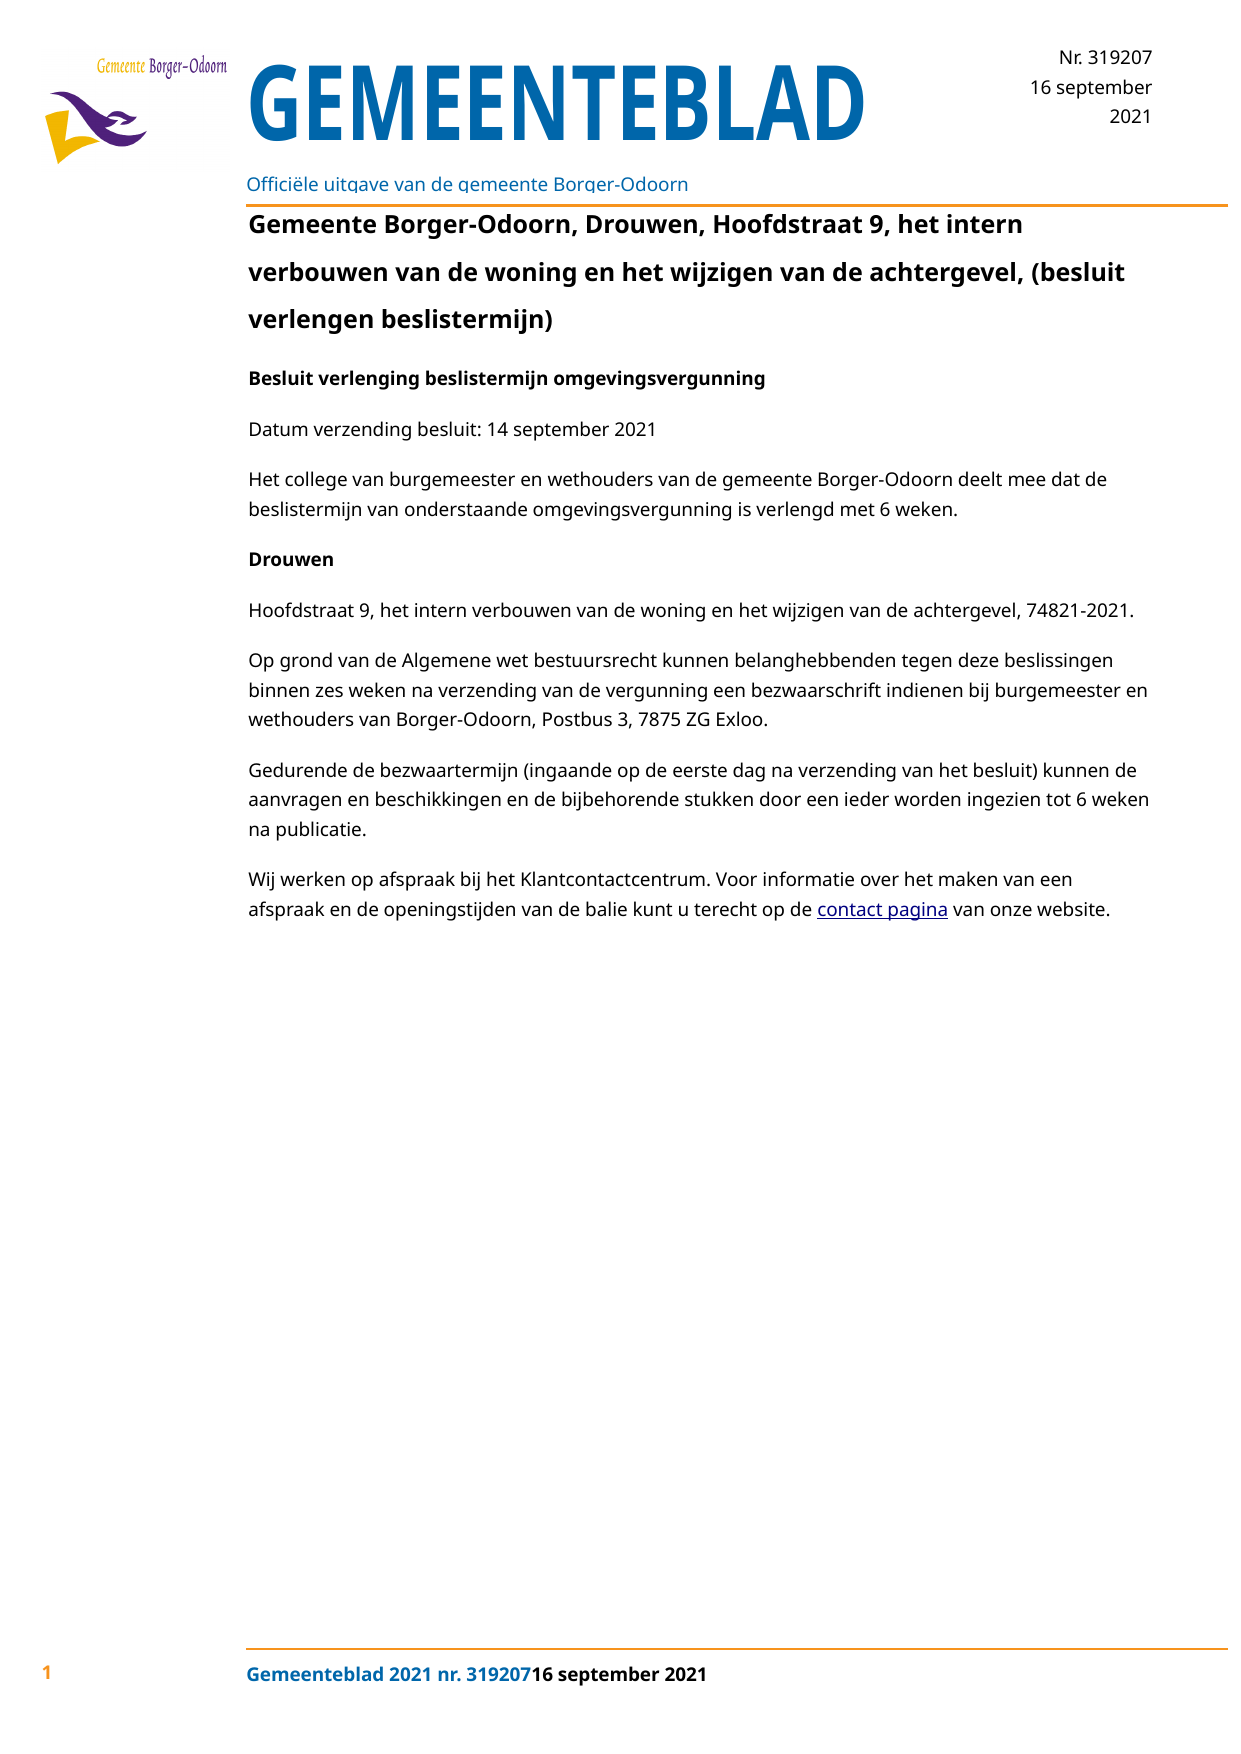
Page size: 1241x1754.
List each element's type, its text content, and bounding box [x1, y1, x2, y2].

text Drouwen [248, 546, 1152, 572]
text Wij werken op afspraak bij het Klantcontactcentrum. Voor informatie over het maken van een afspraak en de openingstijden van de balie kunt u terecht op de contact pagina van onze website. [248, 866, 1152, 922]
text Besluit verlenging beslistermijn omgevingsvergunning [248, 366, 1152, 391]
text Het college van burgemeester en wethouders van de gemeente Borger-Odoorn deelt mee dat de beslistermijn van onderstaande omgevingsvergunning is verlengd met 6 weken. [248, 466, 1152, 522]
text Datum verzending besluit: 14 september 2021 [248, 416, 1152, 442]
text Hoofdstraat 9, het intern verbouwen van de woning en het wijzigen van de achtergevel, 74821-2021. [248, 597, 1152, 622]
text Op grond van de Algemene wet bestuursrecht kunnen belanghebbenden tegen deze beslissingen binnen zes weken na verzending van de vergunning een bezwaarschrift indienen bij burgemeester en wethouders van Borger-Odoorn, Postbus 3, 7875 ZG Exloo. [248, 647, 1152, 732]
picture [41, 47, 231, 172]
text Gemeente Borger-Odoorn, Drouwen, Hoofdstraat 9, het intern verbouwen van de woning en het wijzigen van de achtergevel, (besluit verlengen beslistermijn) [248, 207, 1152, 336]
text Gedurende de bezwaartermijn (ingaande op de eerste dag na verzending van het besluit) kunnen de aanvragen en beschikkingen en de bijbehorende stukken door een ieder worden ingezien tot 6 weken na publicatie. [248, 757, 1152, 842]
